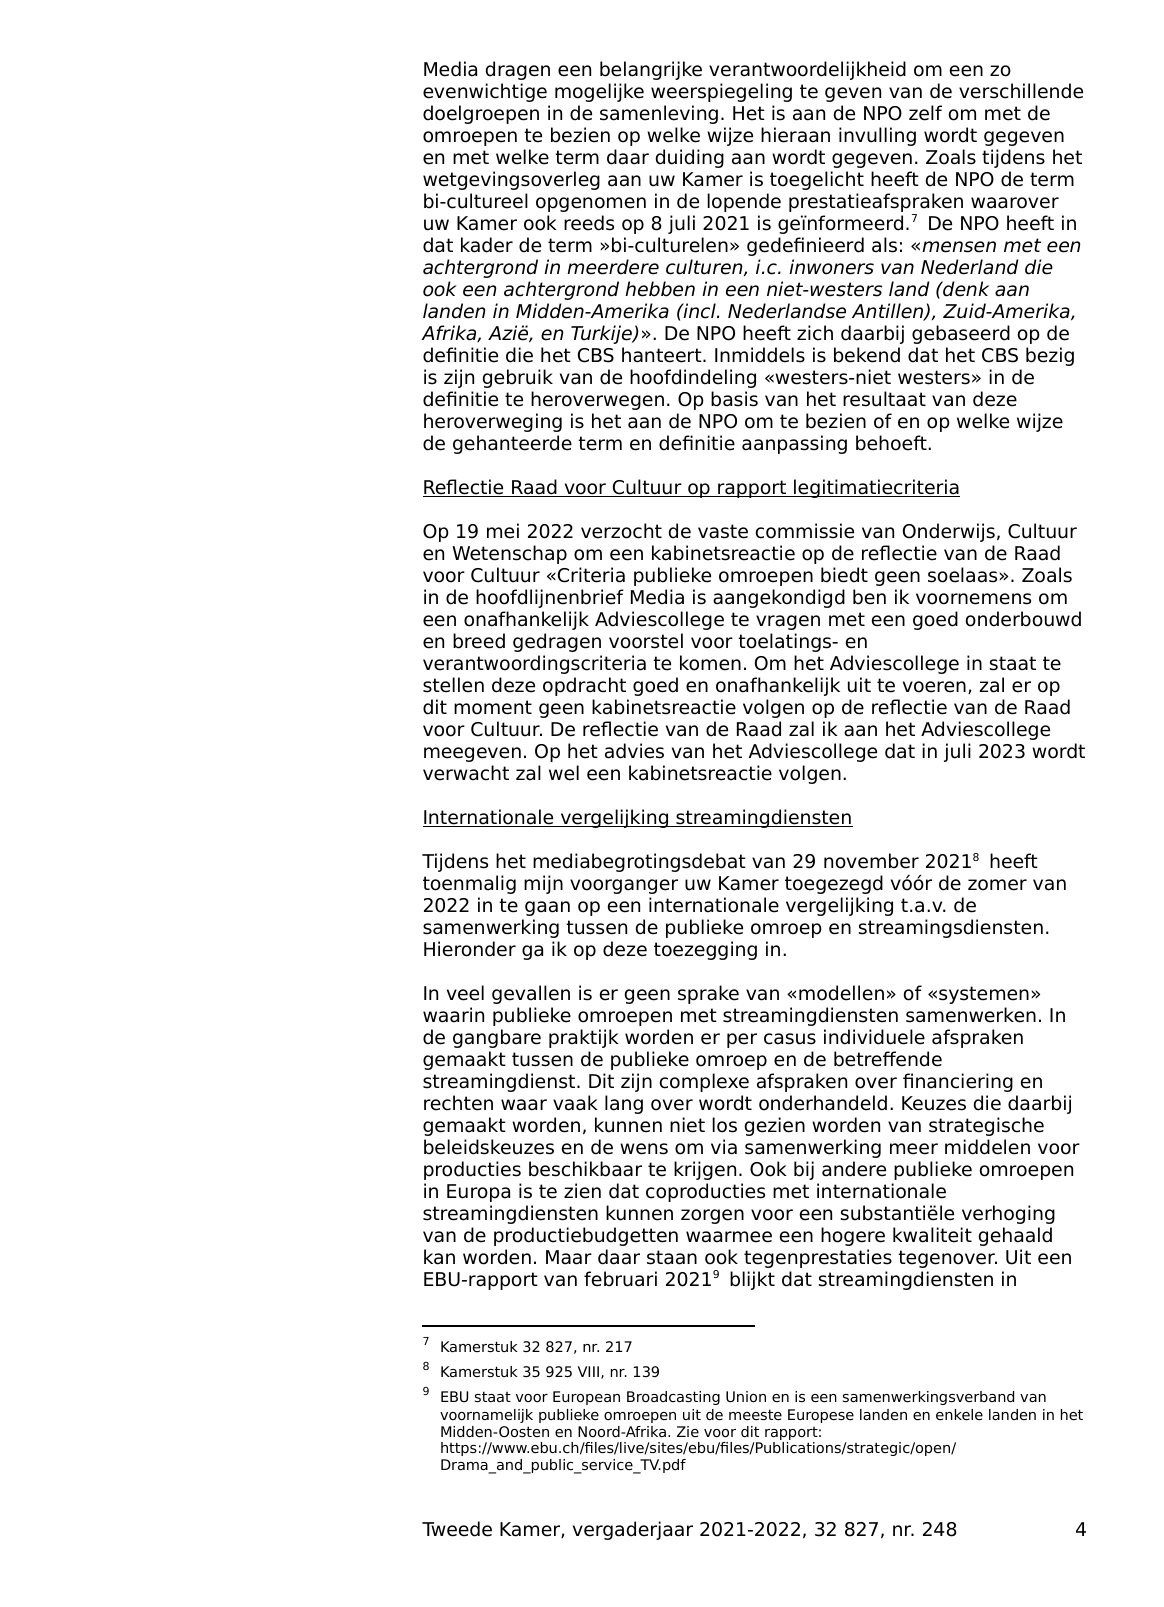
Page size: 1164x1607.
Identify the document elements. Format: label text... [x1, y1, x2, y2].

text Op 19 mei 2022 verzocht de vaste commissie van Onderwijs, Cultuur en Wetenschap om een kabinetsreactie op de reflectie van de Raad voor Cultuur «Criteria publieke omroepen biedt geen soelaas». Zoals in de hoofdlijnenbrief Media is aangekondigd ben ik voornemens om een onafhankelijk Adviescollege te vragen met een goed onderbouwd en breed gedragen voorstel voor toelatings- en verantwoordingscriteria te komen. Om het Adviescollege in staat te stellen deze opdracht goed en onafhankelijk uit te voeren, zal er op dit moment geen kabinetsreactie volgen op de reflectie van de Raad voor Cultuur. De reflectie van de Raad zal ik aan het Adviescollege meegeven. Op het advies van het Adviescollege dat in juli 2023 wordt verwacht zal wel een kabinetsreactie volgen. [422, 521, 1087, 785]
text Tijdens het mediabegrotingsdebat van 29 november 2021 heeft toenmalig mijn voorganger uw Kamer toegezegd vóór de zomer van 2022 in te gaan op een internationale vergelijking t.a.v. de samenwerking tussen de publieke omroep en streamingsdiensten. Hieronder ga ik op deze toezegging in. [422, 851, 1087, 961]
text Kamerstuk 32 827, nr. 217 [422, 1335, 1087, 1357]
text Kamerstuk 35 925 VIII, nr. 139 [422, 1360, 1087, 1382]
text In veel gevallen is er geen sprake van «modellen» of «systemen» waarin publieke omroepen met streamingdiensten samenwerken. In de gangbare praktijk worden er per casus individuele afspraken gemaakt tussen de publieke omroep en de betreffende streamingdienst. Dit zijn complexe afspraken over financiering en rechten waar vaak lang over wordt onderhandeld. Keuzes die daarbij gemaakt worden, kunnen niet los gezien worden van strategische beleidskeuzes en de wens om via samenwerking meer middelen voor producties beschikbaar te krijgen. Ook bij andere publieke omroepen in Europa is te zien dat coproducties met internationale streamingdiensten kunnen zorgen voor een substantiële verhoging van de productiebudgetten waarmee een hogere kwaliteit gehaald kan worden. Maar daar staan ook tegenprestaties tegenover. Uit een EBU-rapport van februari 2021 blijkt dat streamingdiensten in [422, 983, 1087, 1291]
text Media dragen een belangrijke verantwoordelijkheid om een zo evenwichtige mogelijke weerspiegeling te geven van de verschillende doelgroepen in de samenleving. Het is aan de NPO zelf om met de omroepen te bezien op welke wijze hieraan invulling wordt gegeven en met welke term daar duiding aan wordt gegeven. Zoals tijdens het wetgevingsoverleg aan uw Kamer is toegelicht heeft de NPO de term bi-cultureel opgenomen in de lopende prestatieafspraken waarover uw Kamer ook reeds op 8 juli 2021 is geïnformeerd. De NPO heeft in dat kader de term »bi-culturelen» gedefinieerd als: «mensen met een achtergrond in meerdere culturen, i.c. inwoners van Nederland die ook een achtergrond hebben in een niet-westers land (denk aan landen in Midden-Amerika (incl. Nederlandse Antillen), Zuid-Amerika, Afrika, Azië, en Turkije)». De NPO heeft zich daarbij gebaseerd op de definitie die het CBS hanteert. Inmiddels is bekend dat het CBS bezig is zijn gebruik van de hoofdindeling «westers-niet westers» in de definitie te heroverwegen. Op basis van het resultaat van deze heroverweging is het aan de NPO om te bezien of en op welke wijze de gehanteerde term en definitie aanpassing behoeft. [422, 59, 1087, 455]
subtitle Reflectie Raad voor Cultuur op rapport legitimatiecriteria [422, 477, 1087, 499]
subtitle Internationale vergelijking streamingdiensten [422, 807, 1087, 829]
text EBU staat voor European Broadcasting Union en is een samenwerkingsverband van voornamelijk publieke omroepen uit de meeste Europese landen en enkele landen in het Midden-Oosten en Noord-Afrika. Zie voor dit rapport: https://www.ebu.ch/files/live/sites/ebu/files/Publications/strategic/open/Drama_and_public_service_TV.pdf [422, 1385, 1087, 1474]
